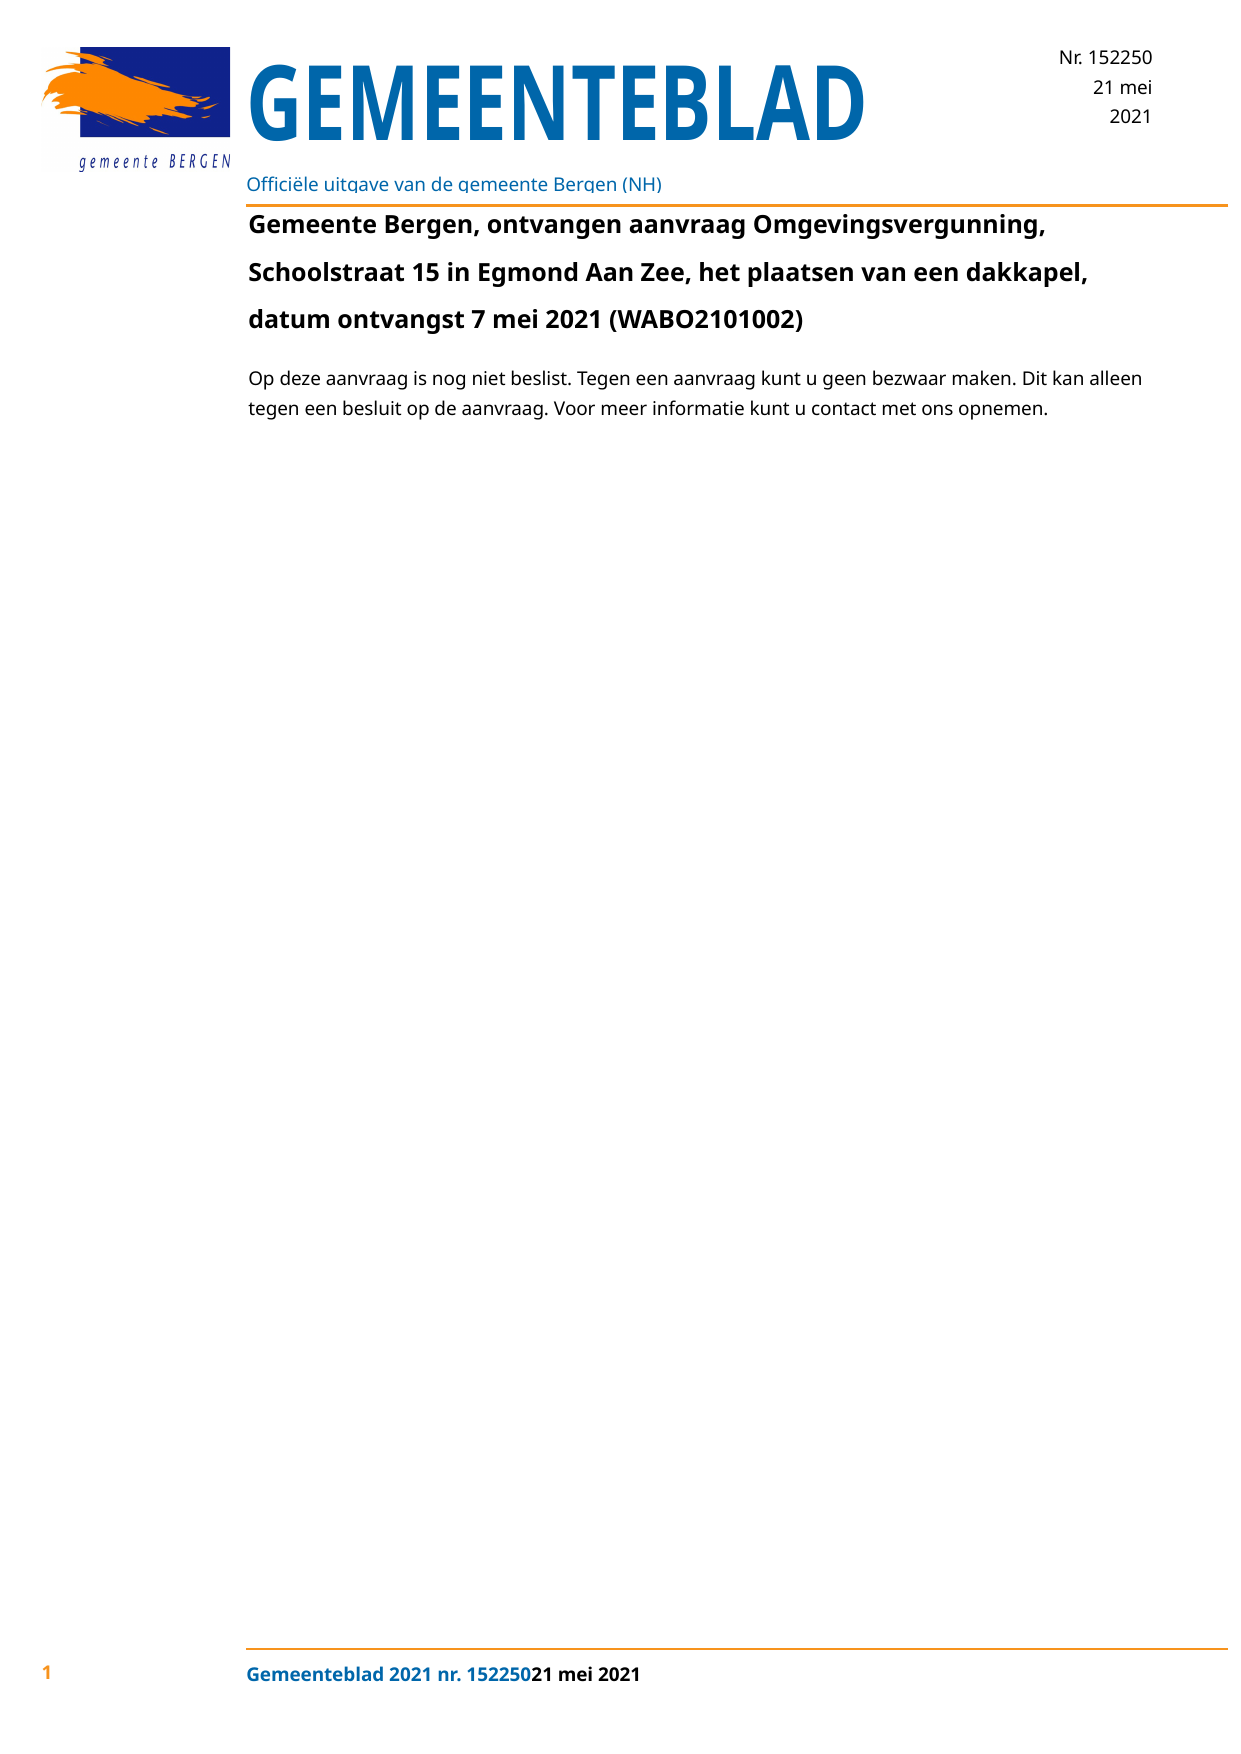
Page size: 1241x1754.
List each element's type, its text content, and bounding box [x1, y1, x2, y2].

picture [41, 47, 231, 172]
text Gemeente Bergen, ontvangen aanvraag Omgevingsvergunning, Schoolstraat 15 in Egmond Aan Zee, het plaatsen van een dakkapel, datum ontvangst 7 mei 2021 (WABO2101002) [248, 207, 1152, 336]
text Op deze aanvraag is nog niet beslist. Tegen een aanvraag kunt u geen bezwaar maken. Dit kan alleen tegen een besluit op de aanvraag. Voor meer informatie kunt u contact met ons opnemen. [248, 366, 1152, 421]
